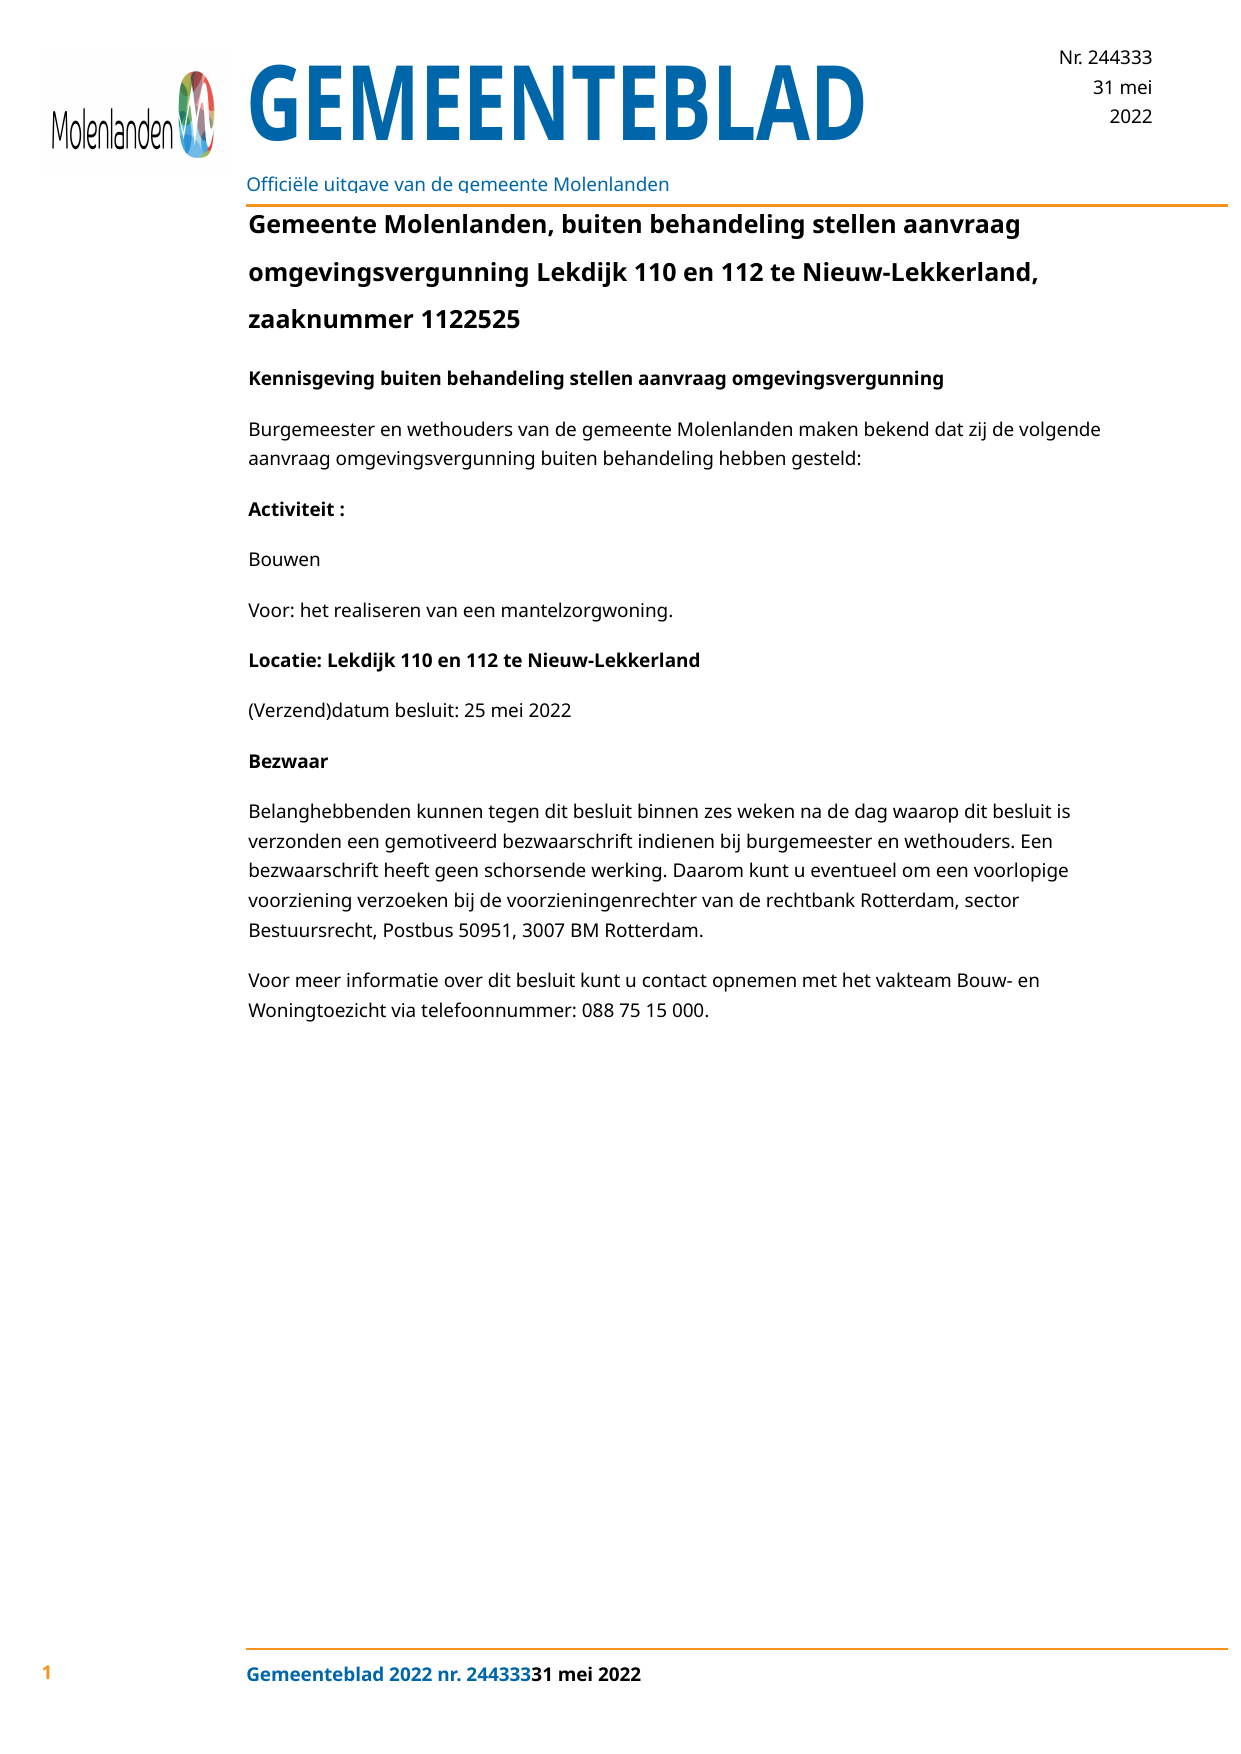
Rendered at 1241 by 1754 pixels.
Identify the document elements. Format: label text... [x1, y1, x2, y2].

text Voor meer informatie over dit besluit kunt u contact opnemen met het vakteam Bouw- en Woningtoezicht via telefoonnummer: 088 75 15 000. [248, 967, 1152, 1022]
text Bouwen [248, 546, 1152, 572]
text Voor: het realiseren van een mantelzorgwoning. [248, 597, 1152, 622]
text Gemeente Molenlanden, buiten behandeling stellen aanvraag omgevingsvergunning Lekdijk 110 en 112 te Nieuw-Lekkerland, zaaknummer 1122525 [248, 207, 1152, 336]
text (Verzend)datum besluit: 25 mei 2022 [248, 698, 1152, 723]
text Burgemeester en wethouders van de gemeente Molenlanden maken bekend dat zij de volgende aanvraag omgevingsvergunning buiten behandeling hebben gesteld: [248, 416, 1152, 471]
text Activiteit : [248, 496, 1152, 522]
picture [41, 47, 231, 172]
text Belanghebbenden kunnen tegen dit besluit binnen zes weken na de dag waarop dit besluit is verzonden een gemotiveerd bezwaarschrift indienen bij burgemeester en wethouders. Een bezwaarschrift heeft geen schorsende werking. Daarom kunt u eventueel om een voorlopige voorziening verzoeken bij de voorzieningenrechter van de rechtbank Rotterdam, sector Bestuursrecht, Postbus 50951, 3007 BM Rotterdam. [248, 798, 1152, 942]
text Kennisgeving buiten behandeling stellen aanvraag omgevingsvergunning [248, 366, 1152, 391]
text Bezwaar [248, 748, 1152, 774]
text Locatie: Lekdijk 110 en 112 te Nieuw-Lekkerland [248, 647, 1152, 673]
